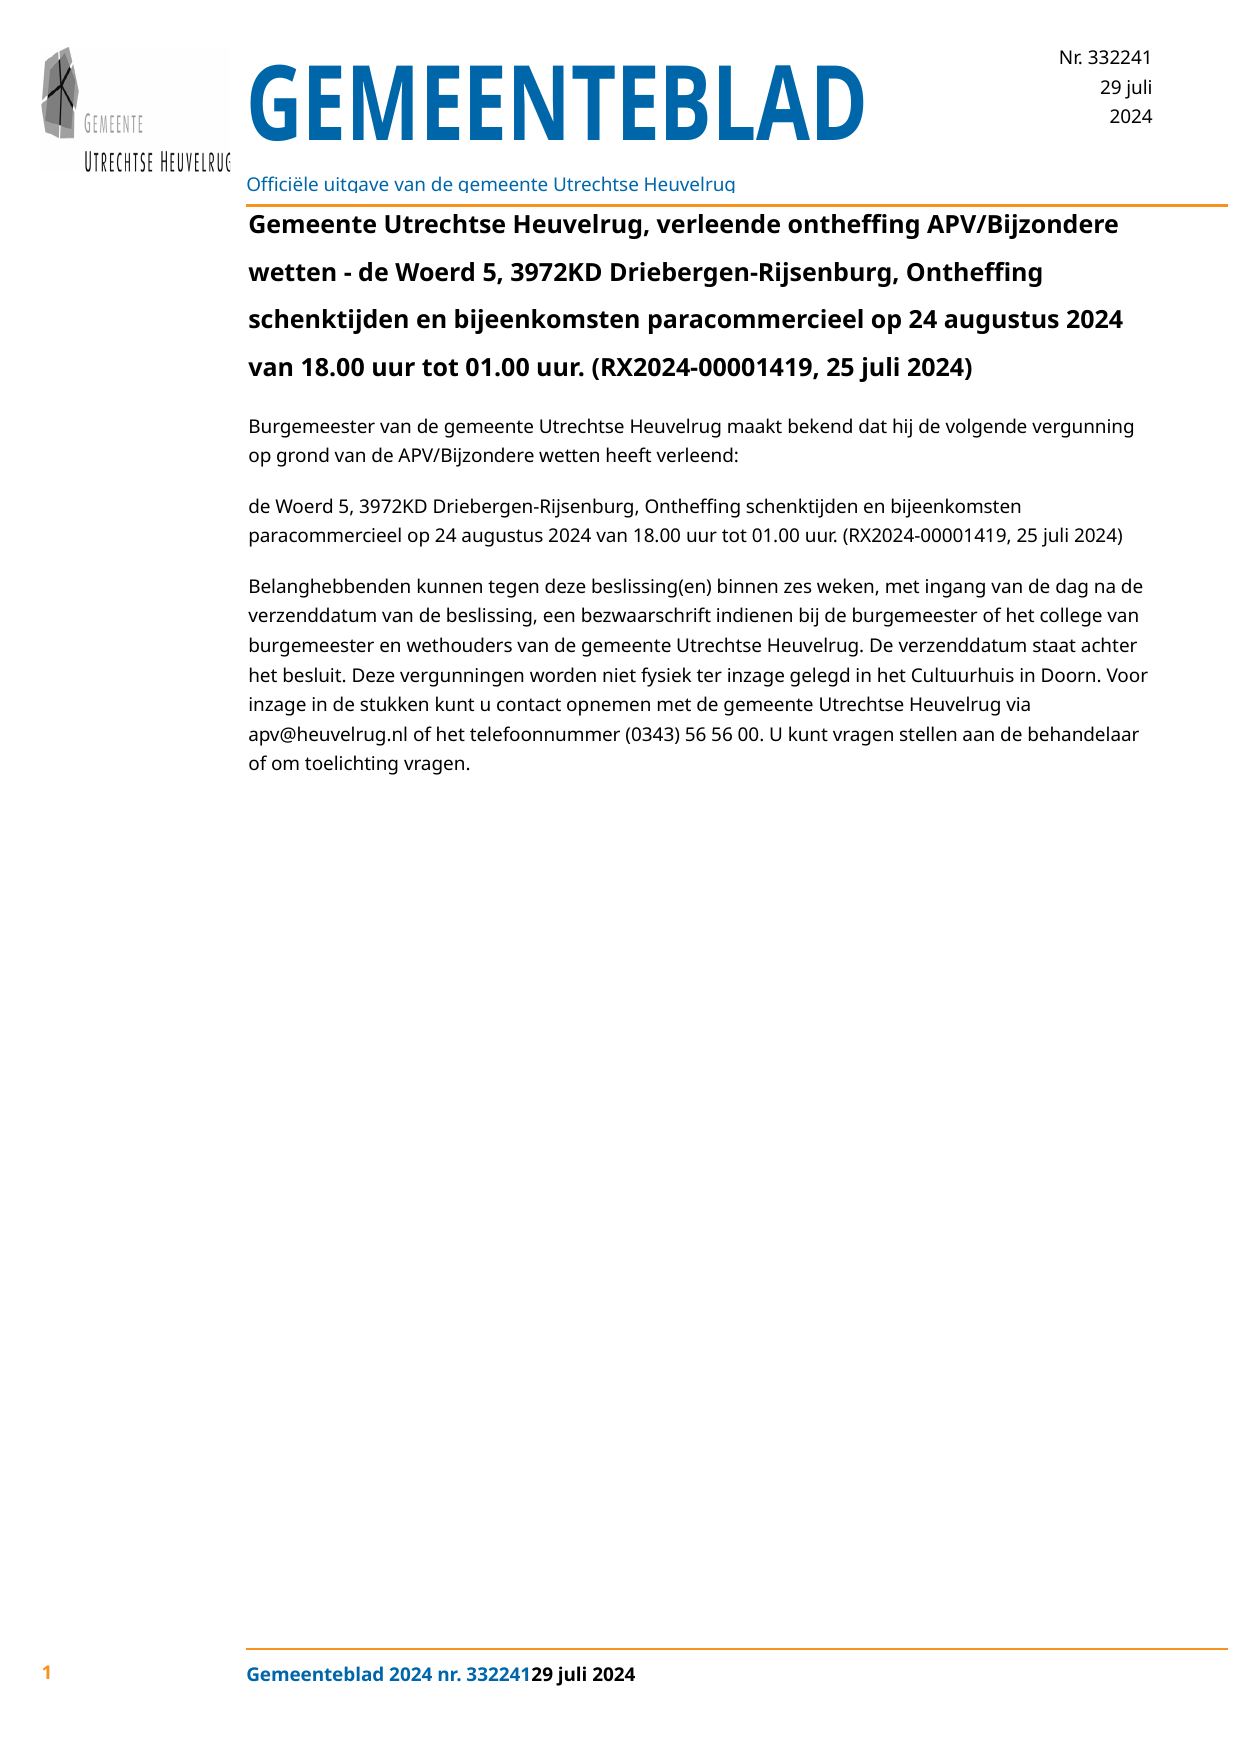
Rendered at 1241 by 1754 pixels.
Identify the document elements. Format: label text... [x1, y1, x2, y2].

text Burgemeester van de gemeente Utrechtse Heuvelrug maakt bekend dat hij de volgende vergunning op grond van de APV/Bijzondere wetten heeft verleend: [248, 413, 1152, 468]
text Belanghebbenden kunnen tegen deze beslissing(en) binnen zes weken, met ingang van de dag na de verzenddatum van de beslissing, een bezwaarschrift indienen bij de burgemeester of het college van burgemeester en wethouders van de gemeente Utrechtse Heuvelrug. De verzenddatum staat achter het besluit. Deze vergunningen worden niet fysiek ter inzage gelegd in het Cultuurhuis in Doorn. Voor inzage in de stukken kunt u contact opnemen met de gemeente Utrechtse Heuvelrug via apv@heuvelrug.nl of het telefoonnummer (0343) 56 56 00. U kunt vragen stellen aan de behandelaar of om toelichting vragen. [248, 573, 1152, 776]
text Gemeente Utrechtse Heuvelrug, verleende ontheffing APV/Bijzondere wetten - de Woerd 5, 3972KD Driebergen-Rijsenburg, Ontheffing schenktijden en bijeenkomsten paracommercieel op 24 augustus 2024 van 18.00 uur tot 01.00 uur. (RX2024-00001419, 25 juli 2024) [248, 207, 1152, 384]
picture [41, 47, 231, 172]
text de Woerd 5, 3972KD Driebergen-Rijsenburg, Ontheffing schenktijden en bijeenkomsten paracommercieel op 24 augustus 2024 van 18.00 uur tot 01.00 uur. (RX2024-00001419, 25 juli 2024) [248, 493, 1152, 548]
